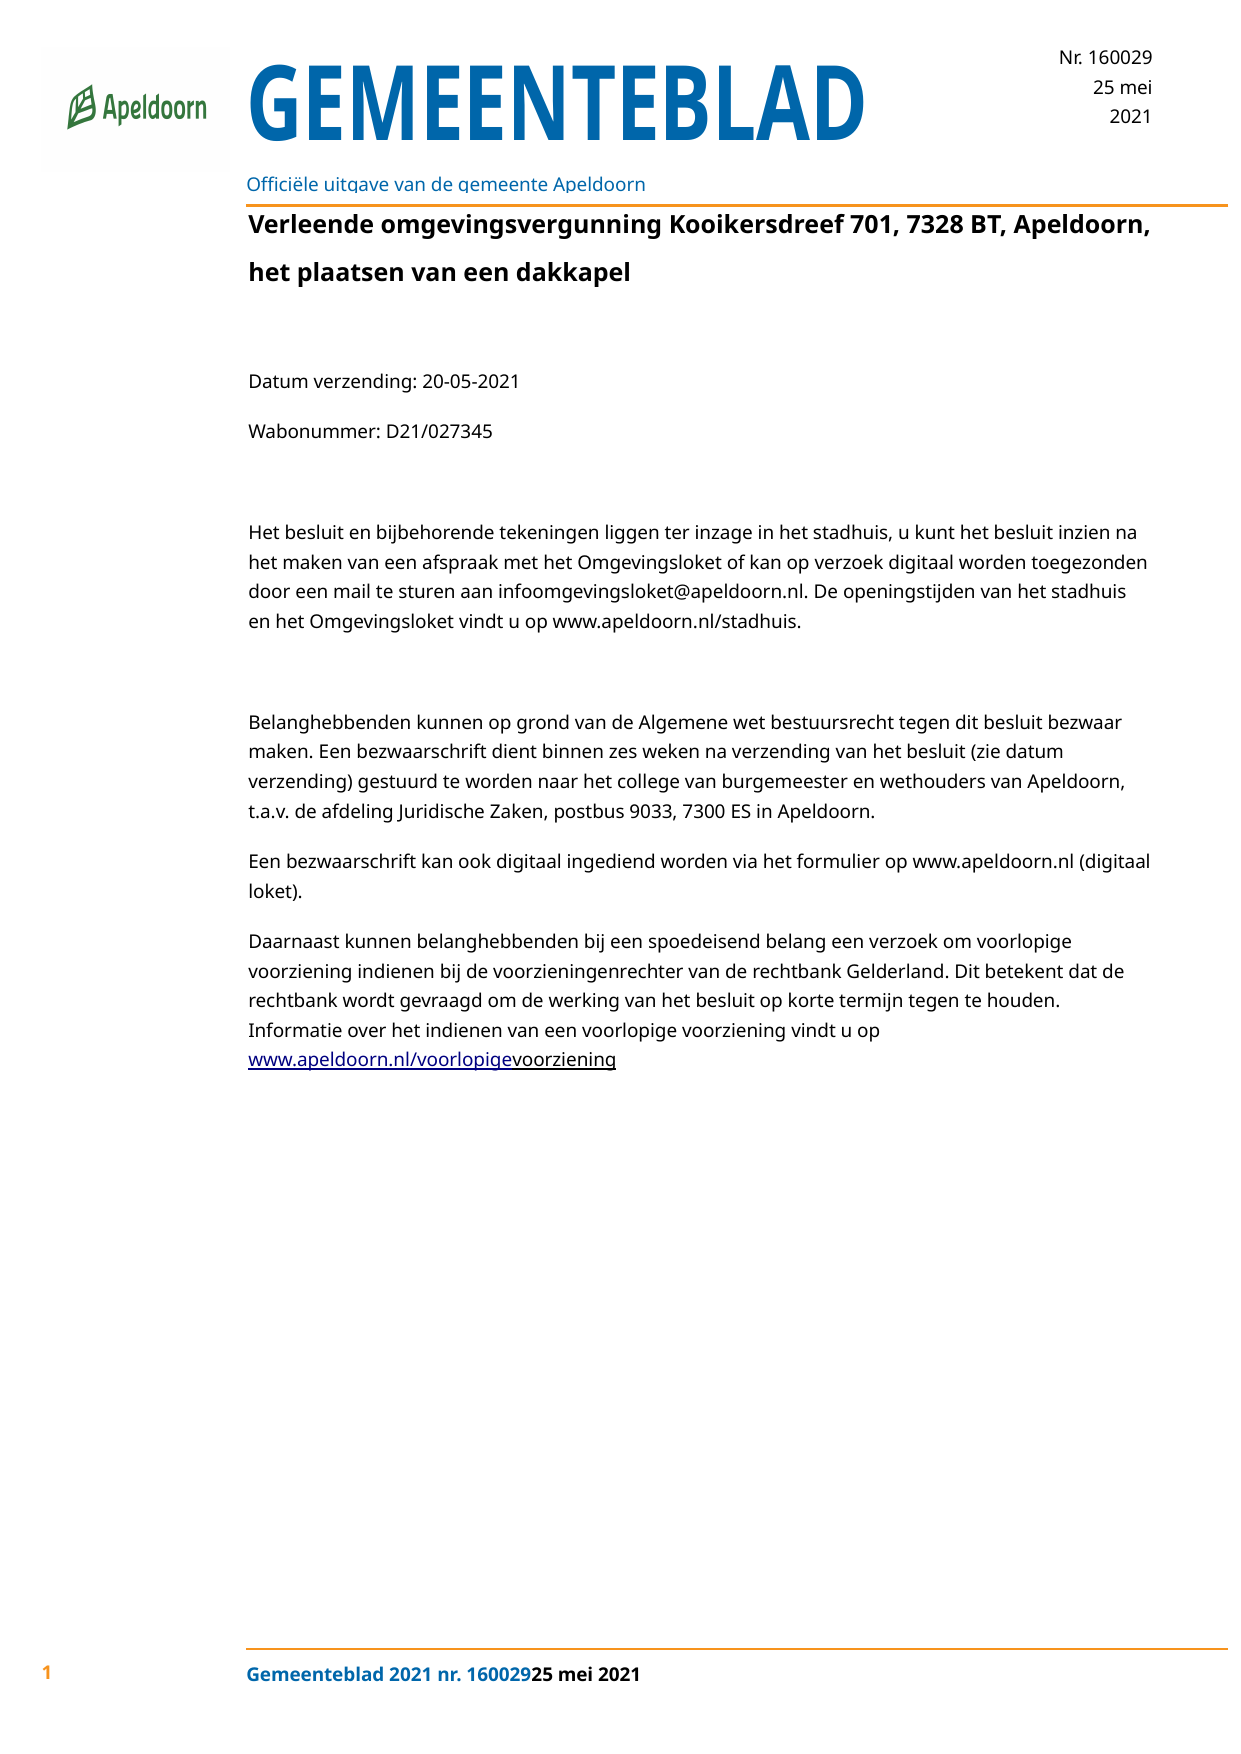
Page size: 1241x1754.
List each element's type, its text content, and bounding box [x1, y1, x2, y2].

text Datum verzending: 20-05-2021 [248, 368, 1152, 394]
picture [41, 47, 231, 172]
text Belanghebbenden kunnen op grond van de Algemene wet bestuursrecht tegen dit besluit bezwaar maken. Een bezwaarschrift dient binnen zes weken na verzending van het besluit (zie datum verzending) gestuurd te worden naar het college van burgemeester en wethouders van Apeldoorn, t.a.v. de afdeling Juridische Zaken, postbus 9033, 7300 ES in Apeldoorn. [248, 709, 1152, 824]
text Daarnaast kunnen belanghebbenden bij een spoedeisend belang een verzoek om voorlopige voorziening indienen bij de voorzieningenrechter van de rechtbank Gelderland. Dit betekent dat de rechtbank wordt gevraagd om de werking van het besluit op korte termijn tegen te houden. Informatie over het indienen van een voorlopige voorziening vindt u op www.apeldoorn.nl/voorlopigevoorziening [248, 928, 1152, 1072]
text Wabonummer: D21/027345 [248, 419, 1152, 444]
text Een bezwaarschrift kan ook digitaal ingediend worden via het formulier op www.apeldoorn.nl (digitaal loket). [248, 848, 1152, 904]
text Het besluit en bijbehorende tekeningen liggen ter inzage in het stadhuis, u kunt het besluit inzien na het maken van een afspraak met het Omgevingsloket of kan op verzoek digitaal worden toegezonden door een mail te sturen aan infoomgevingsloket@apeldoorn.nl. De openingstijden van het stadhuis en het Omgevingsloket vindt u op www.apeldoorn.nl/stadhuis. [248, 519, 1152, 634]
text Verleende omgevingsvergunning Kooikersdreef 701, 7328 BT, Apeldoorn, het plaatsen van een dakkapel [248, 207, 1152, 288]
